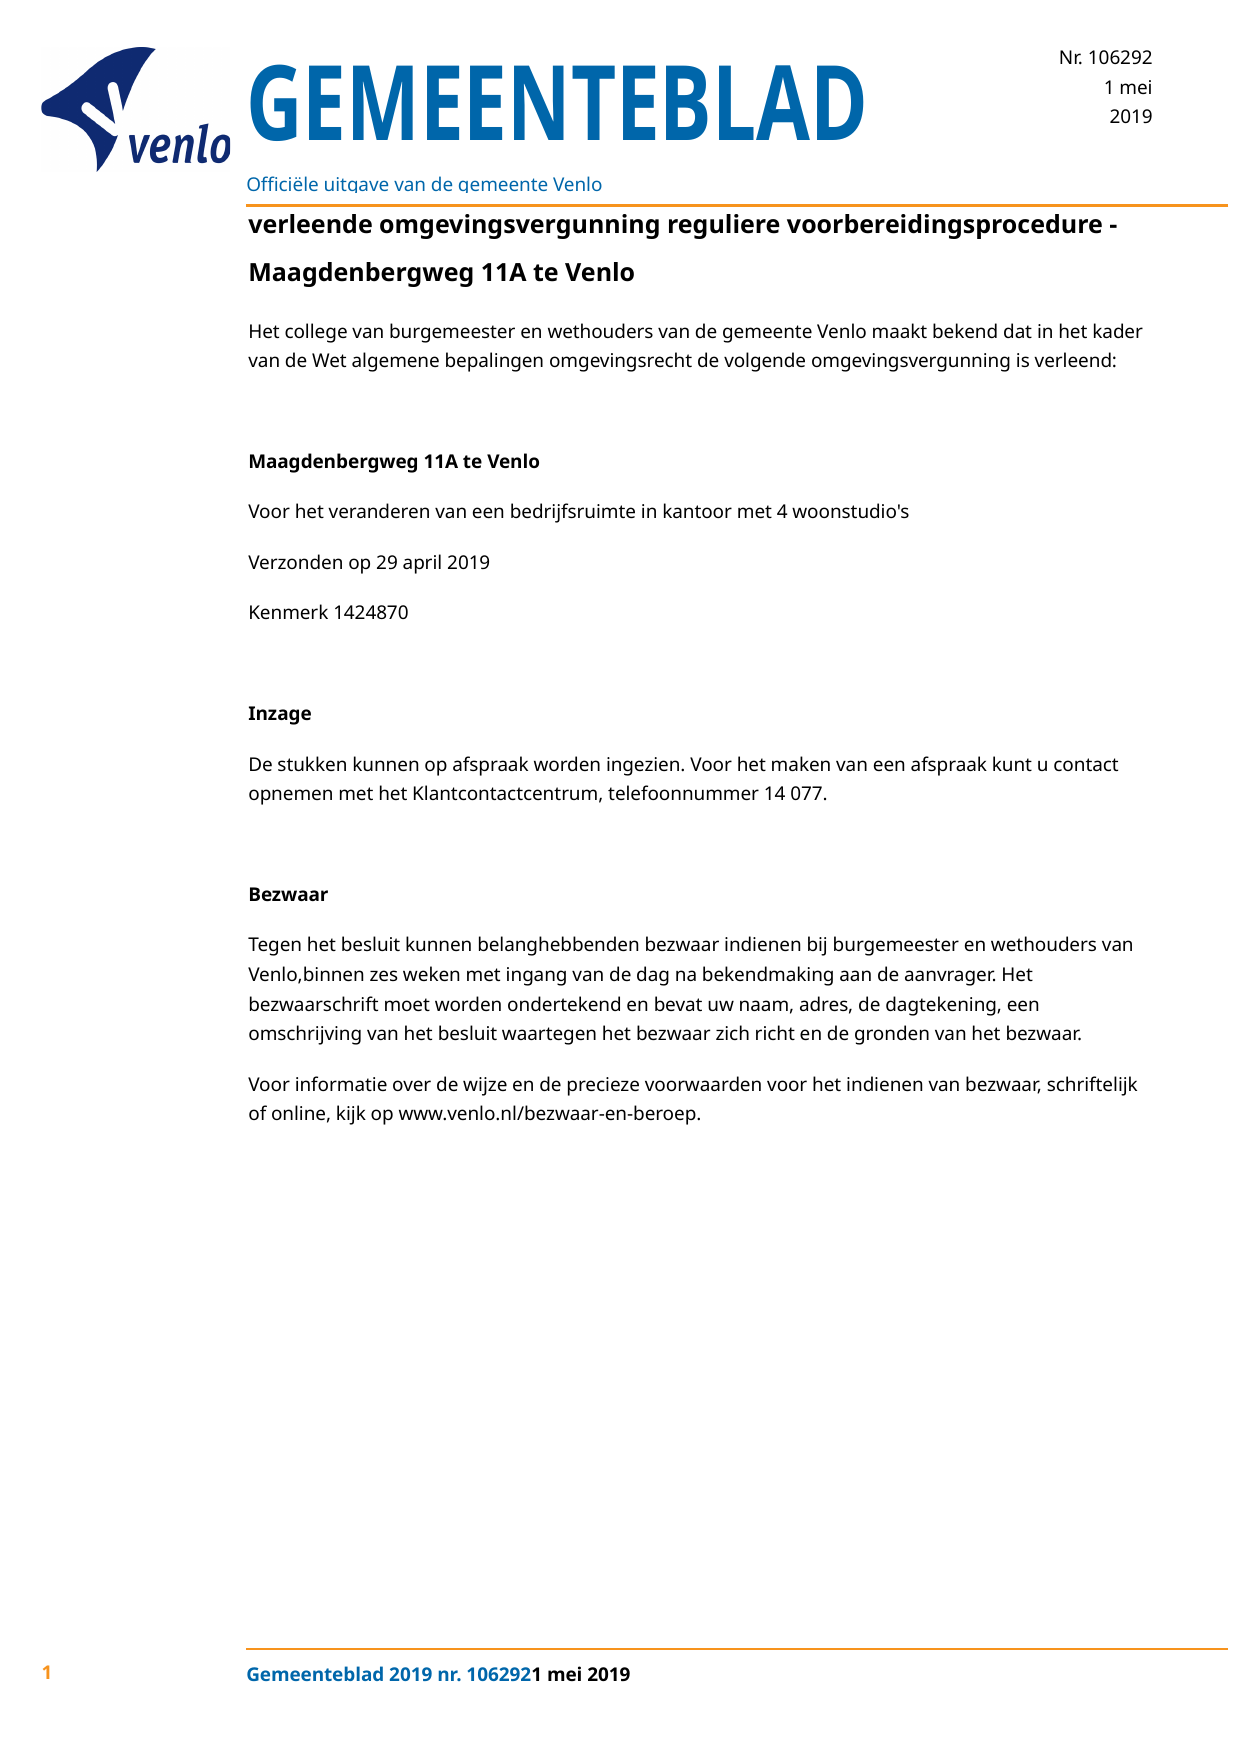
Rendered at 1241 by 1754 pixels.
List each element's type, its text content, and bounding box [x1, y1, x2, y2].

picture [41, 47, 231, 172]
text Voor het veranderen van een bedrijfsruimte in kantoor met 4 woonstudio's [248, 499, 1152, 524]
text De stukken kunnen op afspraak worden ingezien. Voor het maken van een afspraak kunt u contact opnemen met het Klantcontactcentrum, telefoonnummer 14 077. [248, 751, 1152, 806]
text Kenmerk 1424870 [248, 599, 1152, 625]
text Verzonden op 29 april 2019 [248, 549, 1152, 575]
text Maagdenbergweg 11A te Venlo [248, 448, 1152, 474]
text Inzage [248, 700, 1152, 726]
text Voor informatie over de wijze en de precieze voorwaarden voor het indienen van bezwaar, schriftelijk of online, kijk op www.venlo.nl/bezwaar-en-beroep. [248, 1071, 1152, 1126]
text verleende omgevingsvergunning reguliere voorbereidingsprocedure - Maagdenbergweg 11A te Venlo [248, 207, 1152, 288]
text Bezwaar [248, 881, 1152, 907]
text Het college van burgemeester en wethouders van de gemeente Venlo maakt bekend dat in het kader van de Wet algemene bepalingen omgevingsrecht de volgende omgevingsvergunning is verleend: [248, 318, 1152, 373]
text Tegen het besluit kunnen belanghebbenden bezwaar indienen bij burgemeester en wethouders van Venlo,binnen zes weken met ingang van de dag na bekendmaking aan de aanvrager. Het bezwaarschrift moet worden ondertekend en bevat uw naam, adres, de dagtekening, een omschrijving van het besluit waartegen het bezwaar zich richt en de gronden van het bezwaar. [248, 932, 1152, 1046]
